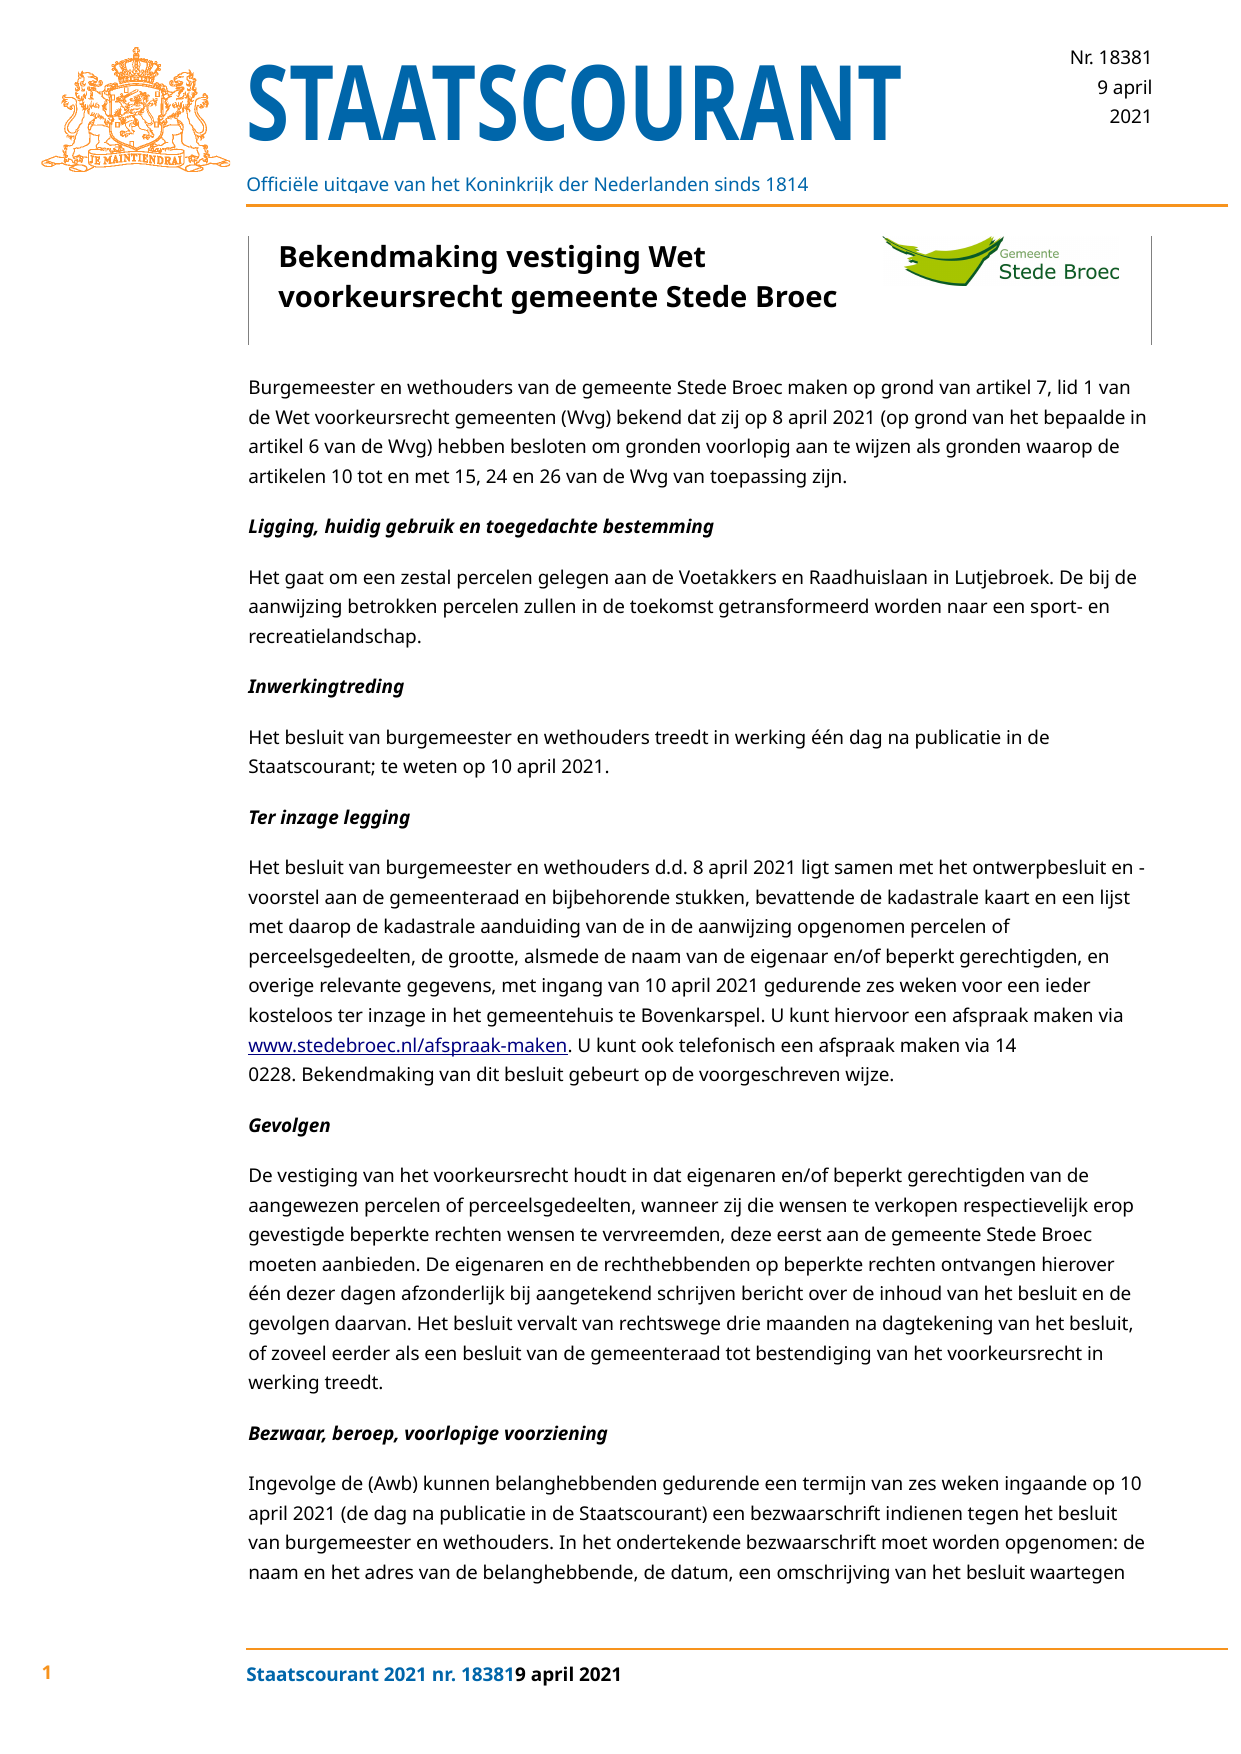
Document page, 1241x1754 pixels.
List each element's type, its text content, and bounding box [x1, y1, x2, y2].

text Ingevolge de (Awb) kunnen belanghebbenden gedurende een termijn van zes weken ingaande op 10 april 2021 (de dag na publicatie in de Staatscourant) een bezwaarschrift indienen tegen het besluit van burgemeester en wethouders. In het ondertekende bezwaarschrift moet worden opgenomen: de naam en het adres van de belanghebbende, de datum, een omschrijving van het besluit waartegen [248, 1470, 1152, 1584]
table_header Bekendmaking vestiging Wet voorkeursrecht gemeente Stede Broec [249, 236, 850, 345]
text Bezwaar, beroep, voorlopige voorziening [248, 1420, 1152, 1445]
text Burgemeester en wethouders van de gemeente Stede Broec maken op grond van artikel 7, lid 1 van de Wet voorkeursrecht gemeenten (Wvg) bekend dat zij op 8 april 2021 (op grond van het bepaalde in artikel 6 van de Wvg) hebben besloten om gronden voorlopig aan te wijzen als gronden waarop de artikelen 10 tot en met 15, 24 en 26 van de Wvg van toepassing zijn. [248, 374, 1152, 489]
table_header [850, 236, 1151, 345]
text Gevolgen [248, 1112, 1152, 1137]
text Het besluit van burgemeester en wethouders treedt in werking één dag na publicatie in de Staatscourant; te weten op 10 april 2021. [248, 724, 1152, 779]
text De vestiging van het voorkeursrecht houdt in dat eigenaren en/of beperkt gerechtigden van de aangewezen percelen of perceelsgedeelten, wanneer zij die wensen te verkopen respectievelijk erop gevestigde beperkte rechten wensen te vervreemden, deze eerst aan de gemeente Stede Broec moeten aanbieden. De eigenaren en de rechthebbenden op beperkte rechten ontvangen hierover één dezer dagen afzonderlijk bij aangetekend schrijven bericht over de inhoud van het besluit en de gevolgen daarvan. Het besluit vervalt van rechtswege drie maanden na dagtekening van het besluit, of zoveel eerder als een besluit van de gemeenteraad tot bestendiging van het voorkeursrecht in werking treedt. [248, 1162, 1152, 1395]
picture [41, 47, 231, 172]
picture [882, 236, 1119, 286]
text Inwerkingtreding [248, 673, 1152, 699]
text Het gaat om een zestal percelen gelegen aan de Voetakkers en Raadhuislaan in Lutjebroek. De bij de aanwijzing betrokken percelen zullen in de toekomst getransformeerd worden naar een sport- en recreatielandschap. [248, 564, 1152, 649]
text Ter inzage legging [248, 804, 1152, 829]
text Ligging, huidig gebruik en toegedachte bestemming [248, 513, 1152, 539]
text Het besluit van burgemeester en wethouders d.d. 8 april 2021 ligt samen met het ontwerpbesluit en -voorstel aan de gemeenteraad en bijbehorende stukken, bevattende de kadastrale kaart en een lijst met daarop de kadastrale aanduiding van de in de aanwijzing opgenomen percelen of perceelsgedeelten, de grootte, alsmede de naam van de eigenaar en/of beperkt gerechtigden, en overige relevante gegevens, met ingang van 10 april 2021 gedurende zes weken voor een ieder kosteloos ter inzage in het gemeentehuis te Bovenkarspel. U kunt hiervoor een afspraak maken via www.stedebroec.nl/afspraak-maken. U kunt ook telefonisch een afspraak maken via 14 0228. Bekendmaking van dit besluit gebeurt op de voorgeschreven wijze. [248, 854, 1152, 1087]
